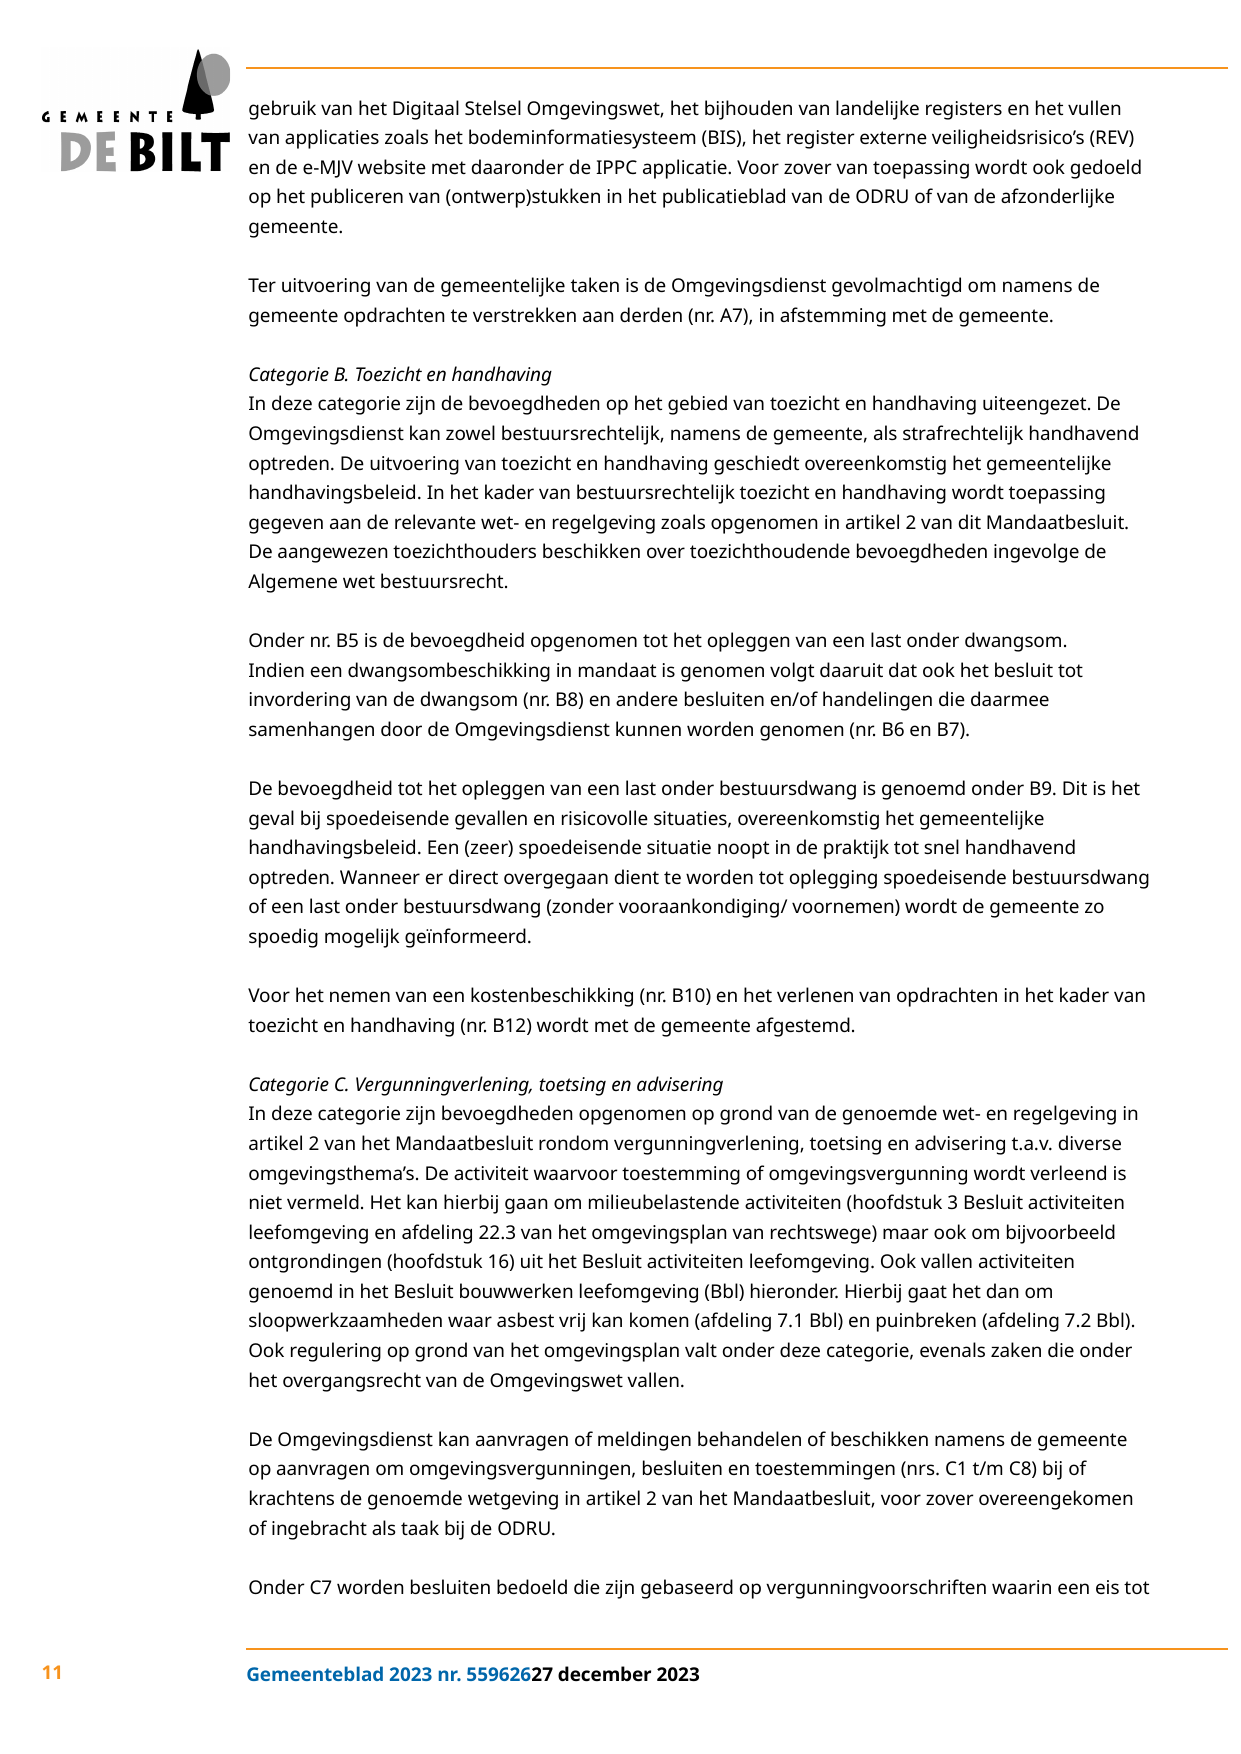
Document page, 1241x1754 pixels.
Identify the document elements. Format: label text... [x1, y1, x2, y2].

text gebruik van het Digitaal Stelsel Omgevingswet, het bijhouden van landelijke registers en het vullen van applicaties zoals het bodeminformatiesysteem (BIS), het register externe veiligheidsrisico’s (REV) en de e-MJV website met daaronder de IPPC applicatie. Voor zover van toepassing wordt ook gedoeld op het publiceren van (ontwerp)stukken in het publicatieblad van de ODRU of van de afzonderlijke gemeente. [248, 95, 1152, 239]
text Ter uitvoering van de gemeentelijke taken is de Omgevingsdienst gevolmachtigd om namens de gemeente opdrachten te verstrekken aan derden (nr. A7), in afstemming met de gemeente. [248, 272, 1152, 328]
text Onder C7 worden besluiten bedoeld die zijn gebaseerd op vergunningvoorschriften waarin een eis tot [248, 1574, 1152, 1600]
picture [41, 47, 231, 172]
text In deze categorie zijn bevoegdheden opgenomen op grond van de genoemde wet- en regelgeving in artikel 2 van het Mandaatbesluit rondom vergunningverlening, toetsing en advisering t.a.v. diverse omgevingsthema’s. De activiteit waarvoor toestemming of omgevingsvergunning wordt verleend is niet vermeld. Het kan hierbij gaan om milieubelastende activiteiten (hoofdstuk 3 Besluit activiteiten leefomgeving en afdeling 22.3 van het omgevingsplan van rechtswege) maar ook om bijvoorbeeld ontgrondingen (hoofdstuk 16) uit het Besluit activiteiten leefomgeving. Ook vallen activiteiten genoemd in het Besluit bouwwerken leefomgeving (Bbl) hieronder. Hierbij gaat het dan om sloopwerkzaamheden waar asbest vrij kan komen (afdeling 7.1 Bbl) en puinbreken (afdeling 7.2 Bbl). Ook regulering op grond van het omgevingsplan valt onder deze categorie, evenals zaken die onder het overgangsrecht van de Omgevingswet vallen. [248, 1101, 1152, 1393]
text Categorie C. Vergunningverlening, toetsing en advisering [248, 1071, 1152, 1097]
text De bevoegdheid tot het opleggen van een last onder bestuursdwang is genoemd onder B9. Dit is het geval bij spoedeisende gevallen en risicovolle situaties, overeenkomstig het gemeentelijke handhavingsbeleid. Een (zeer) spoedeisende situatie noopt in de praktijk tot snel handhavend optreden. Wanneer er direct overgegaan dient te worden tot oplegging spoedeisende bestuursdwang of een last onder bestuursdwang (zonder vooraankondiging/ voornemen) wordt de gemeente zo spoedig mogelijk geïnformeerd. [248, 775, 1152, 949]
text De Omgevingsdienst kan aanvragen of meldingen behandelen of beschikken namens de gemeente op aanvragen om omgevingsvergunningen, besluiten en toestemmingen (nrs. C1 t/m C8) bij of krachtens de genoemde wetgeving in artikel 2 van het Mandaatbesluit, voor zover overeengekomen of ingebracht als taak bij de ODRU. [248, 1426, 1152, 1541]
text Indien een dwangsombeschikking in mandaat is genomen volgt daaruit dat ook het besluit tot invordering van de dwangsom (nr. B8) en andere besluiten en/of handelingen die daarmee samenhangen door de Omgevingsdienst kunnen worden genomen (nr. B6 en B7). [248, 657, 1152, 742]
text In deze categorie zijn de bevoegdheden op het gebied van toezicht en handhaving uiteengezet. De Omgevingsdienst kan zowel bestuursrechtelijk, namens de gemeente, als strafrechtelijk handhavend optreden. De uitvoering van toezicht en handhaving geschiedt overeenkomstig het gemeentelijke handhavingsbeleid. In het kader van bestuursrechtelijk toezicht en handhaving wordt toepassing gegeven aan de relevante wet- en regelgeving zoals opgenomen in artikel 2 van dit Mandaatbesluit. De aangewezen toezichthouders beschikken over toezichthoudende bevoegdheden ingevolge de Algemene wet bestuursrecht. [248, 391, 1152, 594]
text Voor het nemen van een kostenbeschikking (nr. B10) en het verlenen van opdrachten in het kader van toezicht en handhaving (nr. B12) wordt met de gemeente afgestemd. [248, 982, 1152, 1038]
text Categorie B. Toezicht en handhaving [248, 361, 1152, 387]
text Onder nr. B5 is de bevoegdheid opgenomen tot het opleggen van een last onder dwangsom. [248, 627, 1152, 653]
